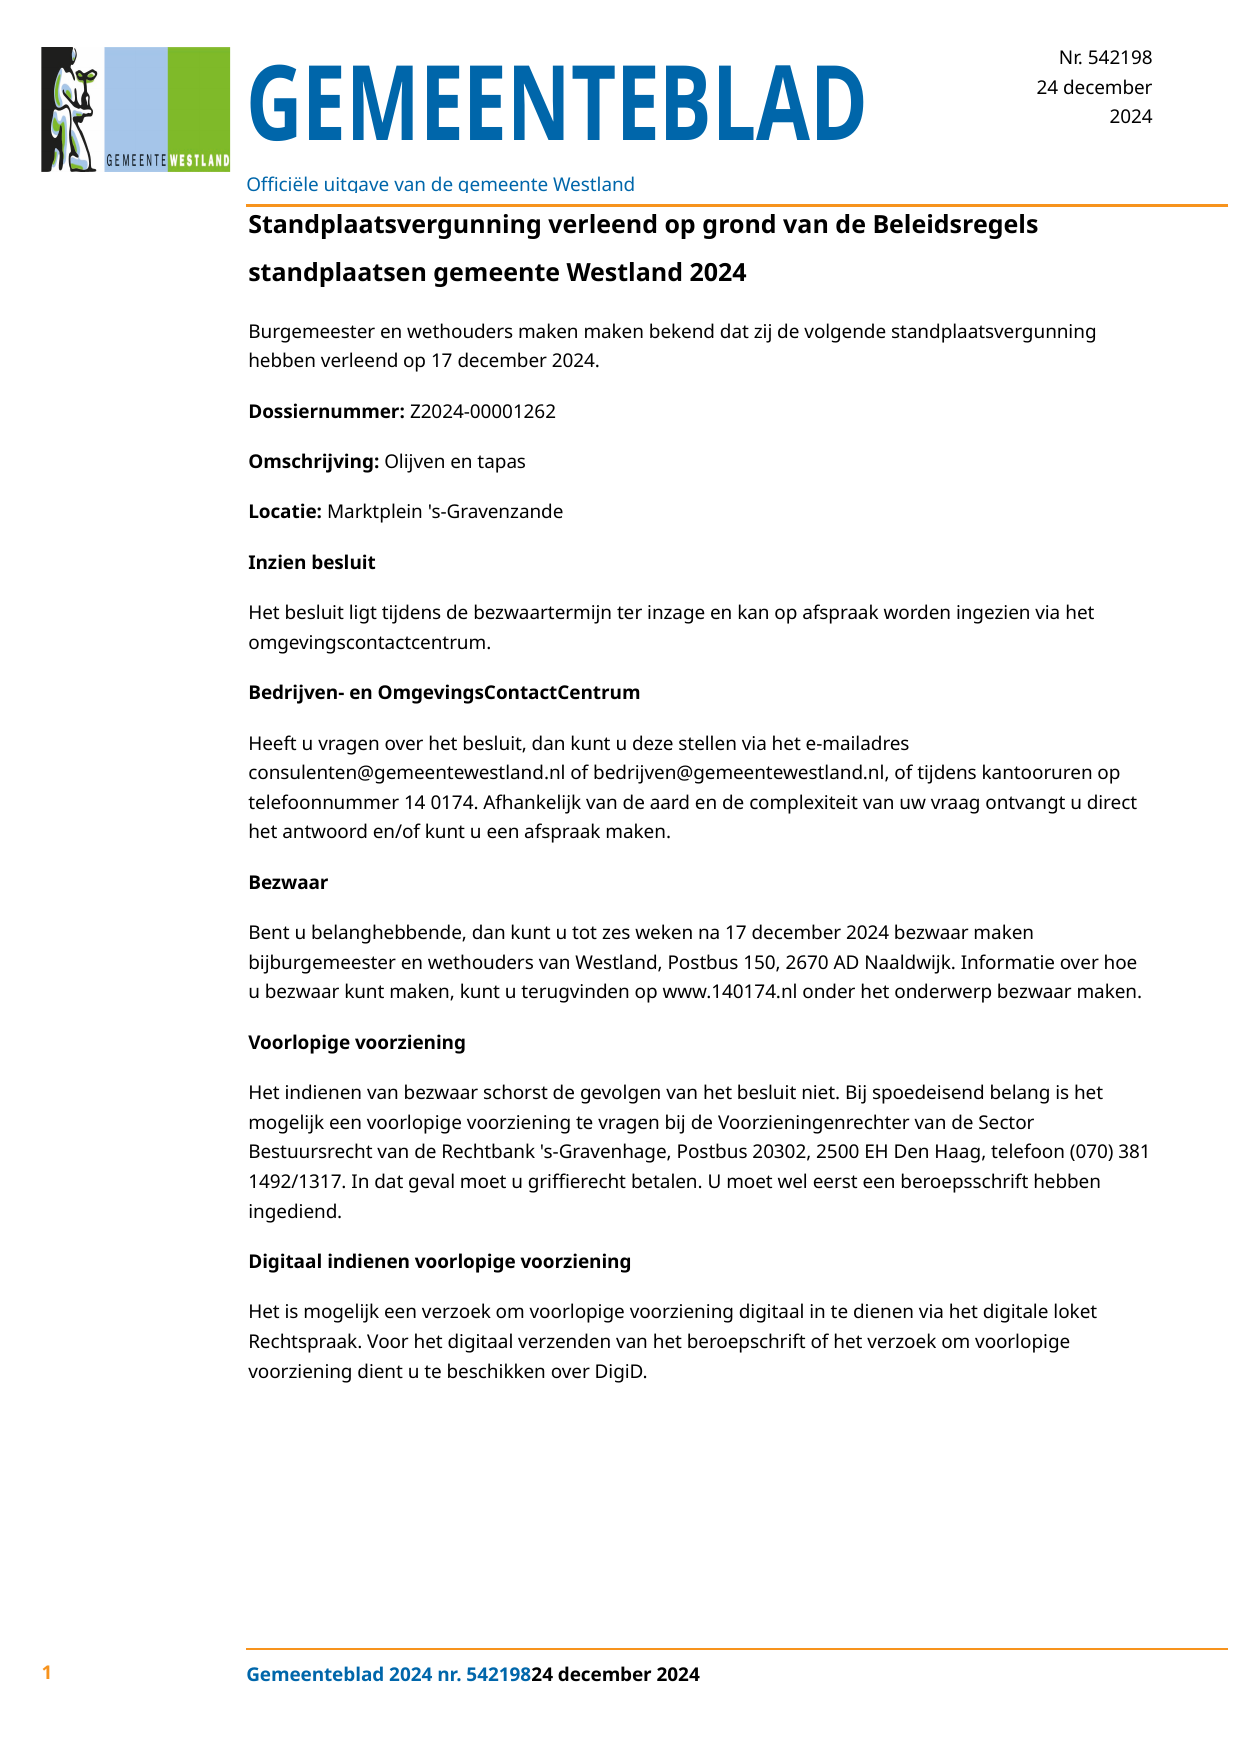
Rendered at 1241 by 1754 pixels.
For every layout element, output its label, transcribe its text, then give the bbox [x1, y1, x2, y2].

text Inzien besluit [248, 549, 1152, 575]
text Het besluit ligt tijdens de bezwaartermijn ter inzage en kan op afspraak worden ingezien via het omgevingscontactcentrum. [248, 599, 1152, 655]
text Bent u belanghebbende, dan kunt u tot zes weken na 17 december 2024 bezwaar maken bijburgemeester en wethouders van Westland, Postbus 150, 2670 AD Naaldwijk. Informatie over hoe u bezwaar kunt maken, kunt u terugvinden op www.140174.nl onder het onderwerp bezwaar maken. [248, 919, 1152, 1004]
text Omschrijving: Olijven en tapas [248, 448, 1152, 474]
text Standplaatsvergunning verleend op grond van de Beleidsregels standplaatsen gemeente Westland 2024 [248, 207, 1152, 288]
text Heeft u vragen over het besluit, dan kunt u deze stellen via het e-mailadres consulenten@gemeentewestland.nl of bedrijven@gemeentewestland.nl, of tijdens kantooruren op telefoonnummer 14 0174. Afhankelijk van de aard en de complexiteit van uw vraag ontvangt u direct het antwoord en/of kunt u een afspraak maken. [248, 730, 1152, 844]
text Digitaal indienen voorlopige voorziening [248, 1248, 1152, 1274]
text Burgemeester en wethouders maken maken bekend dat zij de volgende standplaatsvergunning hebben verleend op 17 december 2024. [248, 318, 1152, 373]
text Bedrijven- en OmgevingsContactCentrum [248, 679, 1152, 705]
text Bezwaar [248, 869, 1152, 895]
text Dossiernummer: Z2024-00001262 [248, 398, 1152, 424]
text Voorlopige voorziening [248, 1029, 1152, 1055]
picture [41, 47, 231, 172]
text Het is mogelijk een verzoek om voorlopige voorziening digitaal in te dienen via het digitale loket Rechtspraak. Voor het digitaal verzenden van het beroepschrift of het verzoek om voorlopige voorziening dient u te beschikken over DigiD. [248, 1299, 1152, 1384]
text Het indienen van bezwaar schorst de gevolgen van het besluit niet. Bij spoedeisend belang is het mogelijk een voorlopige voorziening te vragen bij de Voorzieningenrechter van de Sector Bestuursrecht van de Rechtbank 's-Gravenhage, Postbus 20302, 2500 EH Den Haag, telefoon (070) 381 1492/1317. In dat geval moet u griffierecht betalen. U moet wel eerst een beroepsschrift hebben ingediend. [248, 1079, 1152, 1224]
text Locatie: Marktplein 's-Gravenzande [248, 499, 1152, 524]
